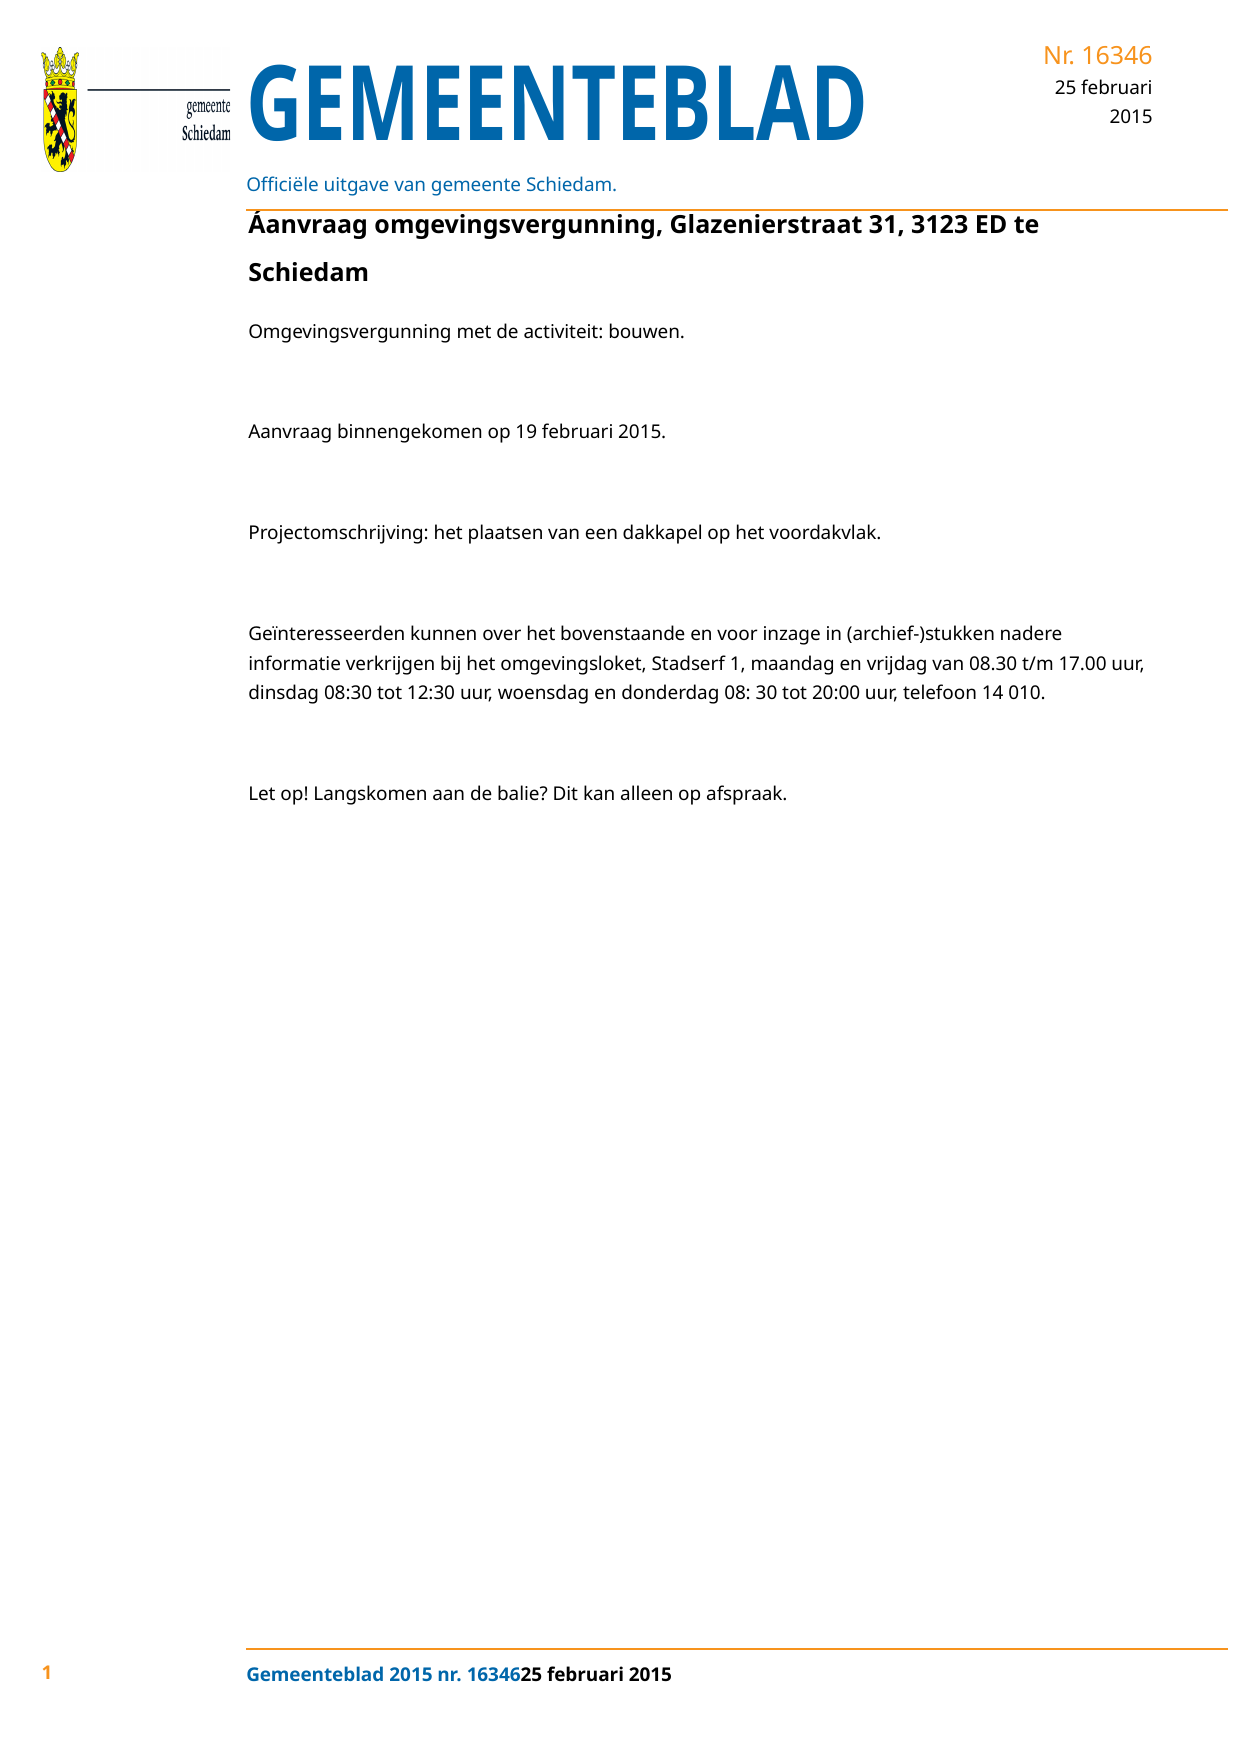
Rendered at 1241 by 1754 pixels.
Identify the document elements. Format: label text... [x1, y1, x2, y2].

text Projectomschrijving: het plaatsen van een dakkapel op het voordakvlak. [248, 519, 1152, 545]
text Omgevingsvergunning met de activiteit: bouwen. [248, 318, 1152, 344]
text Áanvraag omgevingsvergunning, Glazenierstraat 31, 3123 ED te Schiedam [248, 211, 1152, 288]
picture [41, 47, 231, 172]
text Let op! Langskomen aan de balie? Dit kan alleen op afspraak. [248, 780, 1152, 806]
text Aanvraag binnengekomen op 19 februari 2015. [248, 419, 1152, 444]
text Geïnteresseerden kunnen over het bovenstaande en voor inzage in (archief-)stukken nadere informatie verkrijgen bij het omgevingsloket, Stadserf 1, maandag en vrijdag van 08.30 t/m 17.00 uur, dinsdag 08:30 tot 12:30 uur, woensdag en donderdag 08: 30 tot 20:00 uur, telefoon 14 010. [248, 620, 1152, 705]
